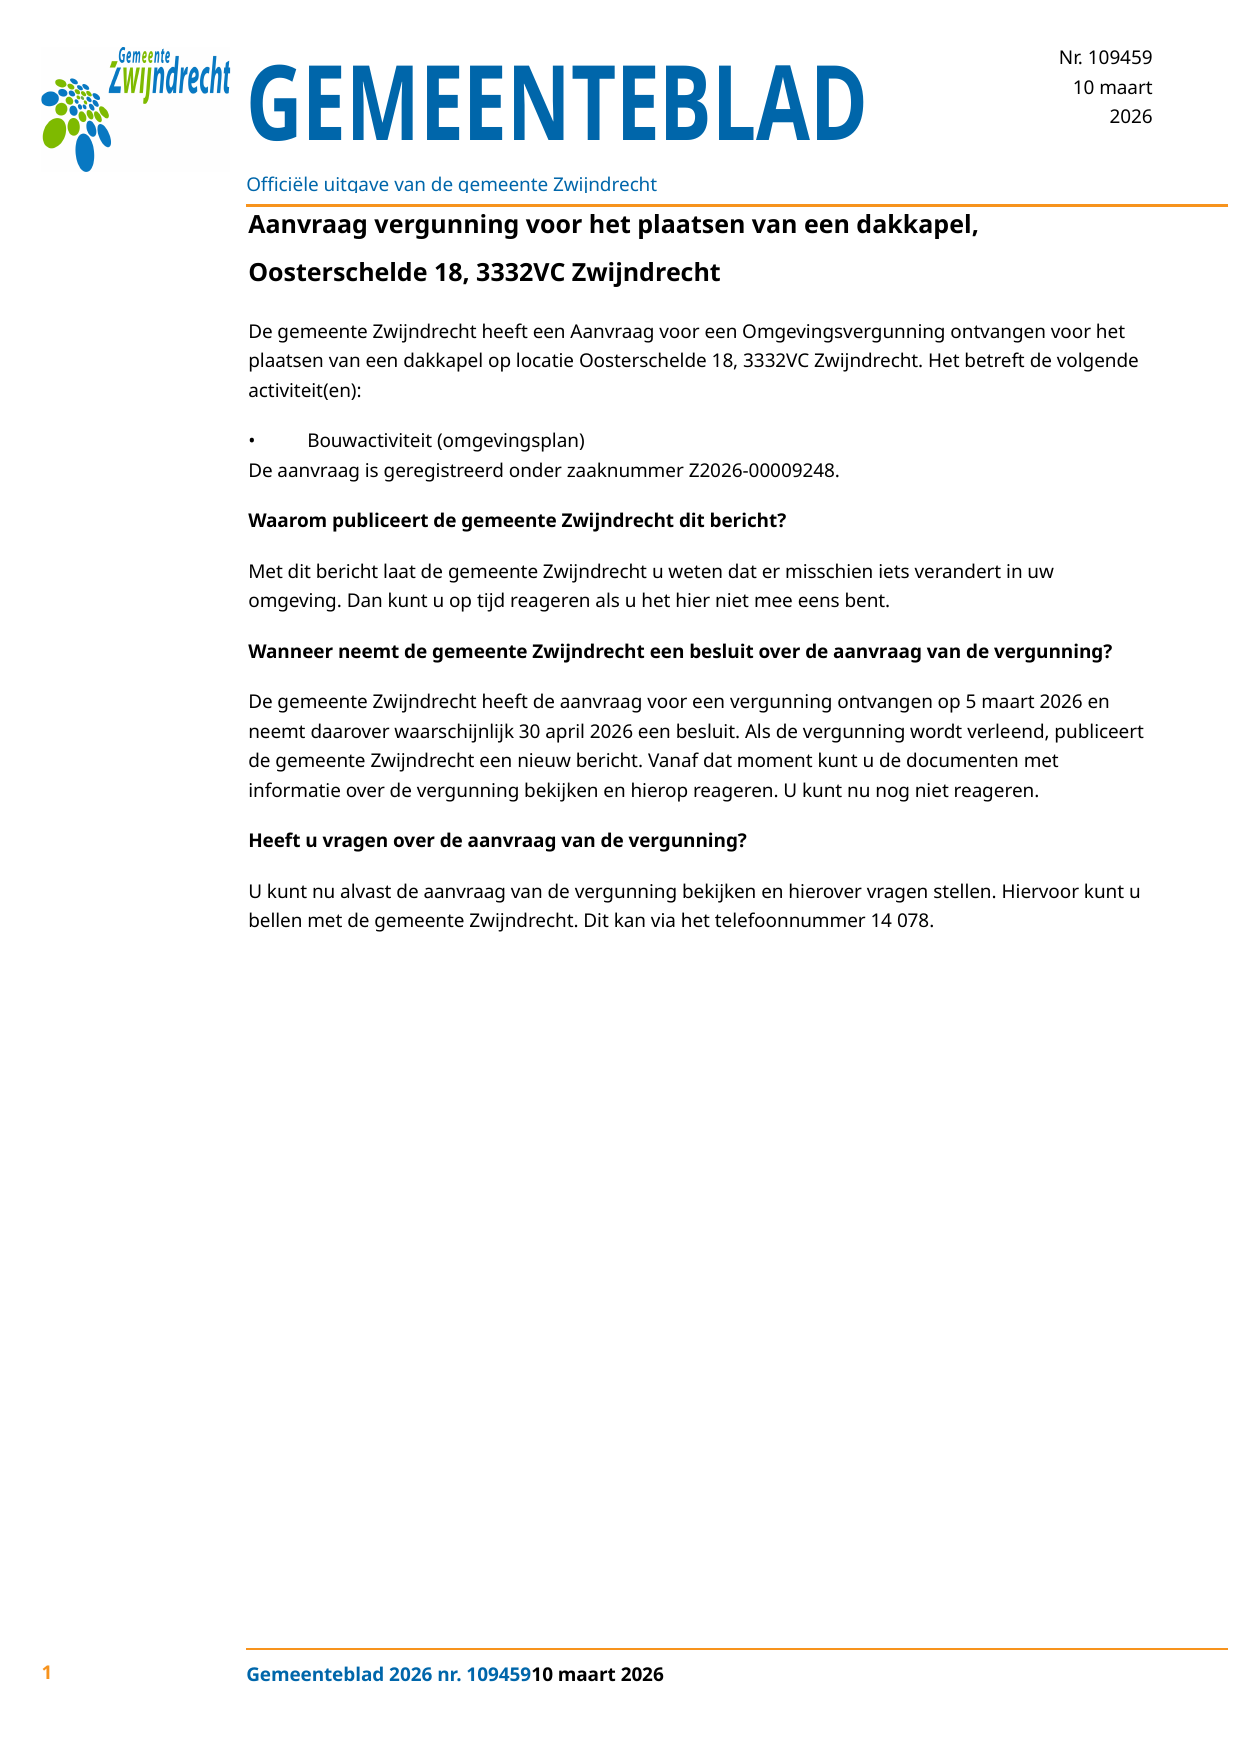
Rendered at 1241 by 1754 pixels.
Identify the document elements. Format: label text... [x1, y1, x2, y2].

picture [41, 47, 231, 172]
text Wanneer neemt de gemeente Zwijndrecht een besluit over de aanvraag van de vergunning? [248, 638, 1152, 664]
text Met dit bericht laat de gemeente Zwijndrecht u weten dat er misschien iets verandert in uw omgeving. Dan kunt u op tijd reageren als u het hier niet mee eens bent. [248, 558, 1152, 613]
text De gemeente Zwijndrecht heeft de aanvraag voor een vergunning ontvangen op 5 maart 2026 en neemt daarover waarschijnlijk 30 april 2026 een besluit. Als de vergunning wordt verleend, publiceert de gemeente Zwijndrecht een nieuw bericht. Vanaf dat moment kunt u de documenten met informatie over de vergunning bekijken en hierop reageren. U kunt nu nog niet reageren. [248, 688, 1152, 803]
text Waarom publiceert de gemeente Zwijndrecht dit bericht? [248, 507, 1152, 533]
text Heeft u vragen over de aanvraag van de vergunning? [248, 827, 1152, 853]
text De aanvraag is geregistreerd onder zaaknummer Z2026-00009248. [248, 457, 1152, 483]
text Aanvraag vergunning voor het plaatsen van een dakkapel, Oosterschelde 18, 3332VC Zwijndrecht [248, 207, 1152, 288]
text U kunt nu alvast de aanvraag van de vergunning bekijken en hierover vragen stellen. Hiervoor kunt u bellen met de gemeente Zwijndrecht. Dit kan via het telefoonnummer 14 078. [248, 878, 1152, 933]
text De gemeente Zwijndrecht heeft een Aanvraag voor een Omgevingsvergunning ontvangen voor het plaatsen van een dakkapel op locatie Oosterschelde 18, 3332VC Zwijndrecht. Het betreft de volgende activiteit(en): [248, 318, 1152, 403]
list Bouwactiviteit (omgevingsplan) [248, 427, 1152, 453]
